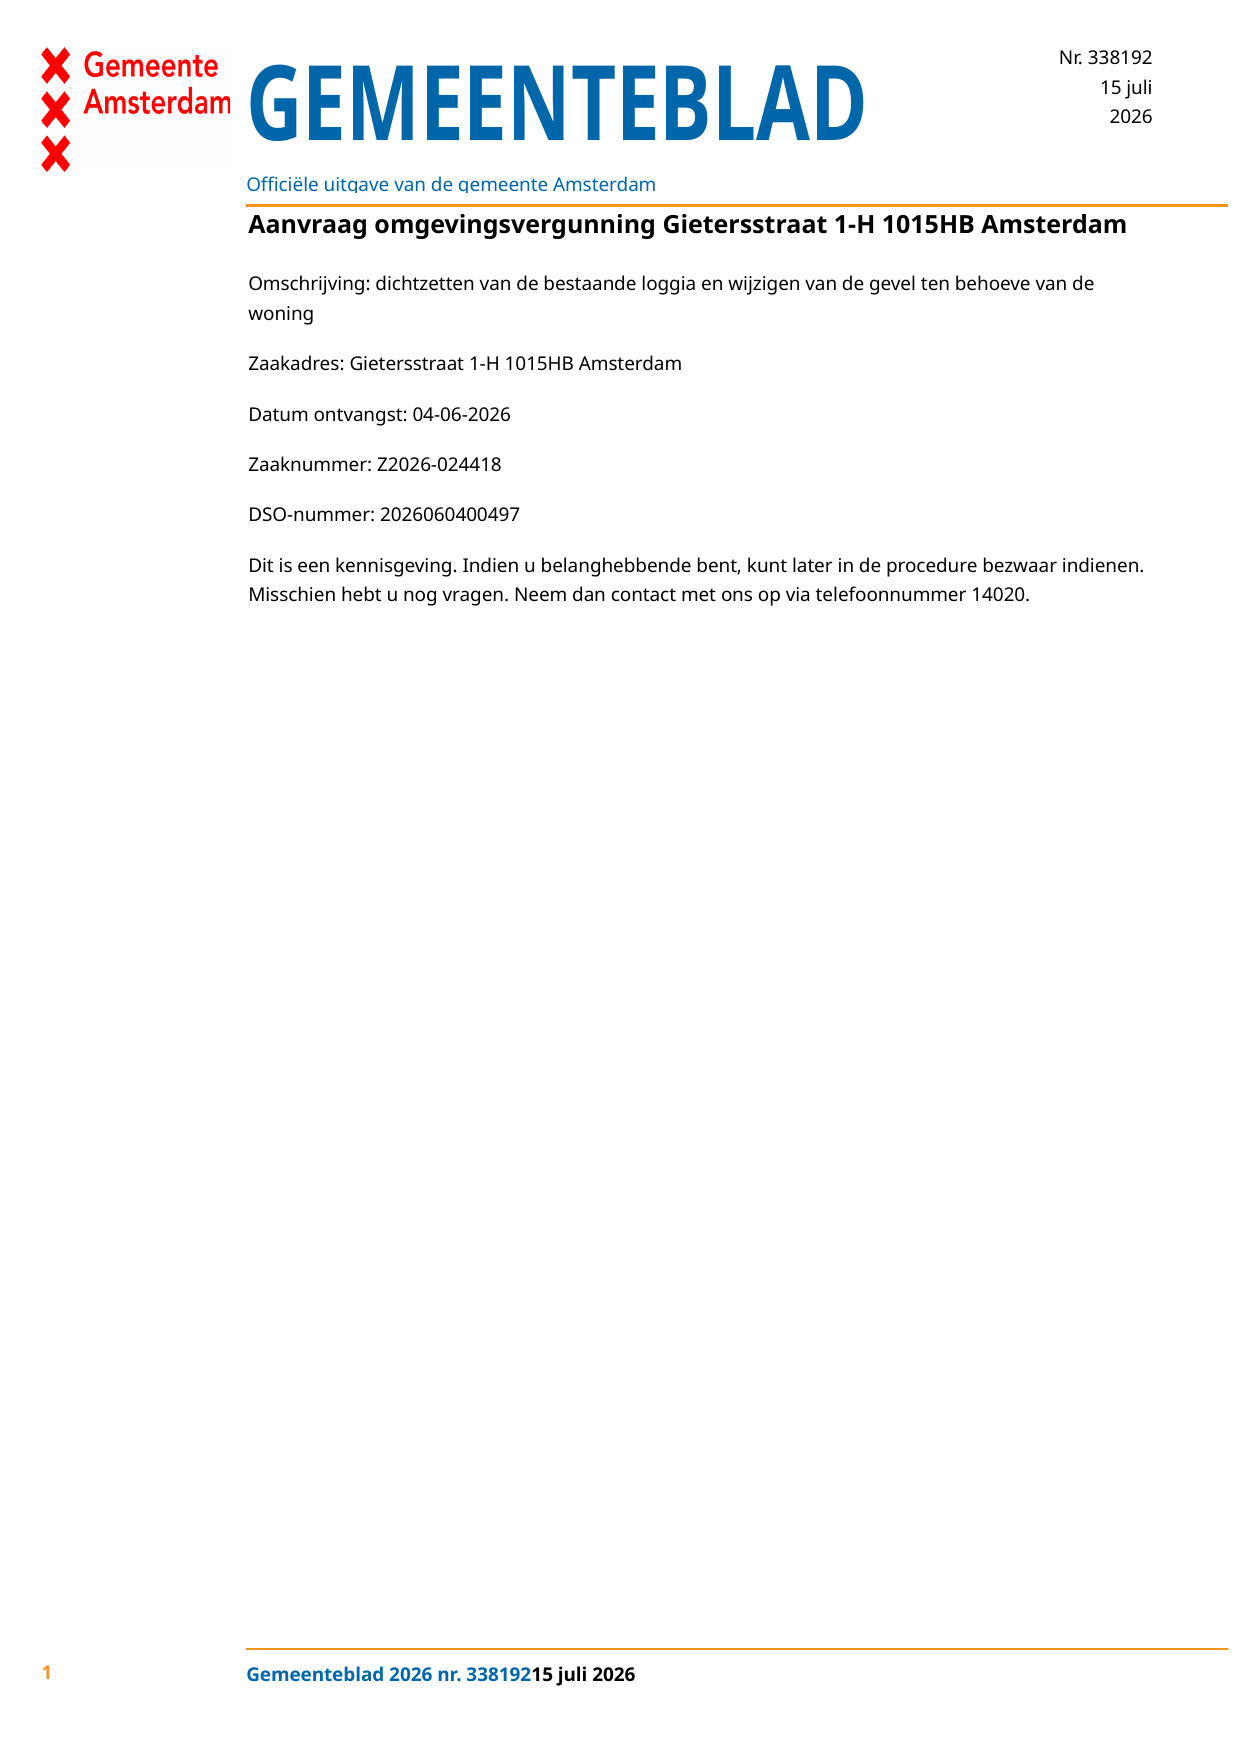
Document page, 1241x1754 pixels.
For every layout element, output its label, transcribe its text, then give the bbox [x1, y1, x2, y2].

text DSO-nummer: 2026060400497 [248, 502, 1152, 527]
text Datum ontvangst: 04-06-2026 [248, 401, 1152, 426]
text Zaaknummer: Z2026-024418 [248, 451, 1152, 477]
text Zaakadres: Gietersstraat 1-H 1015HB Amsterdam [248, 350, 1152, 376]
picture [41, 47, 231, 172]
text Aanvraag omgevingsvergunning Gietersstraat 1-H 1015HB Amsterdam [248, 207, 1152, 241]
text Omschrijving: dichtzetten van de bestaande loggia en wijzigen van de gevel ten behoeve van de woning [248, 270, 1152, 326]
text Dit is een kennisgeving. Indien u belanghebbende bent, kunt later in de procedure bezwaar indienen. Misschien hebt u nog vragen. Neem dan contact met ons op via telefoonnummer 14020. [248, 552, 1152, 607]
